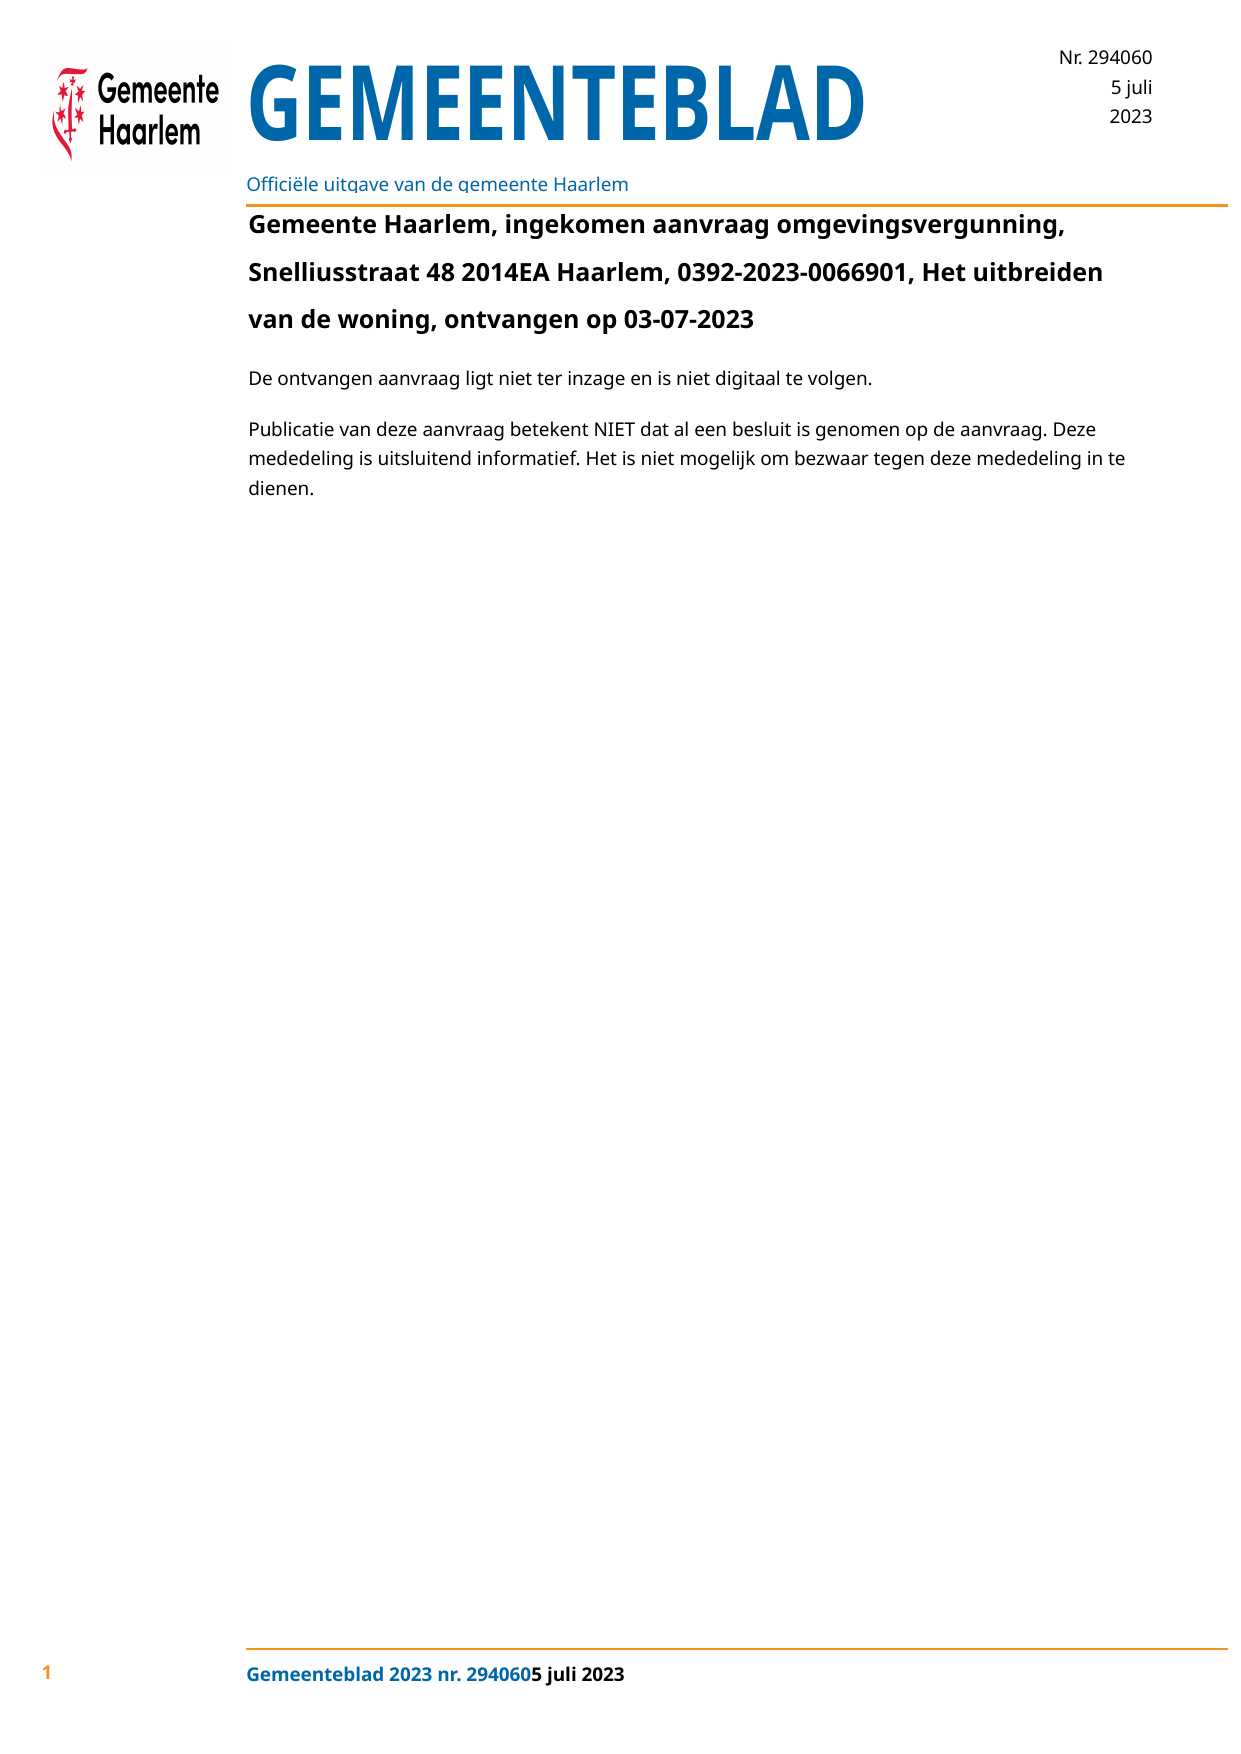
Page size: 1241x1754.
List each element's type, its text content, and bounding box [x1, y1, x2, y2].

text De ontvangen aanvraag ligt niet ter inzage en is niet digitaal te volgen. [248, 366, 1152, 391]
picture [41, 47, 231, 172]
text Publicatie van deze aanvraag betekent NIET dat al een besluit is genomen op de aanvraag. Deze mededeling is uitsluitend informatief. Het is niet mogelijk om bezwaar tegen deze mededeling in te dienen. [248, 416, 1152, 501]
text Gemeente Haarlem, ingekomen aanvraag omgevingsvergunning, Snelliusstraat 48 2014EA Haarlem, 0392-2023-0066901, Het uitbreiden van de woning, ontvangen op 03-07-2023 [248, 207, 1152, 336]
